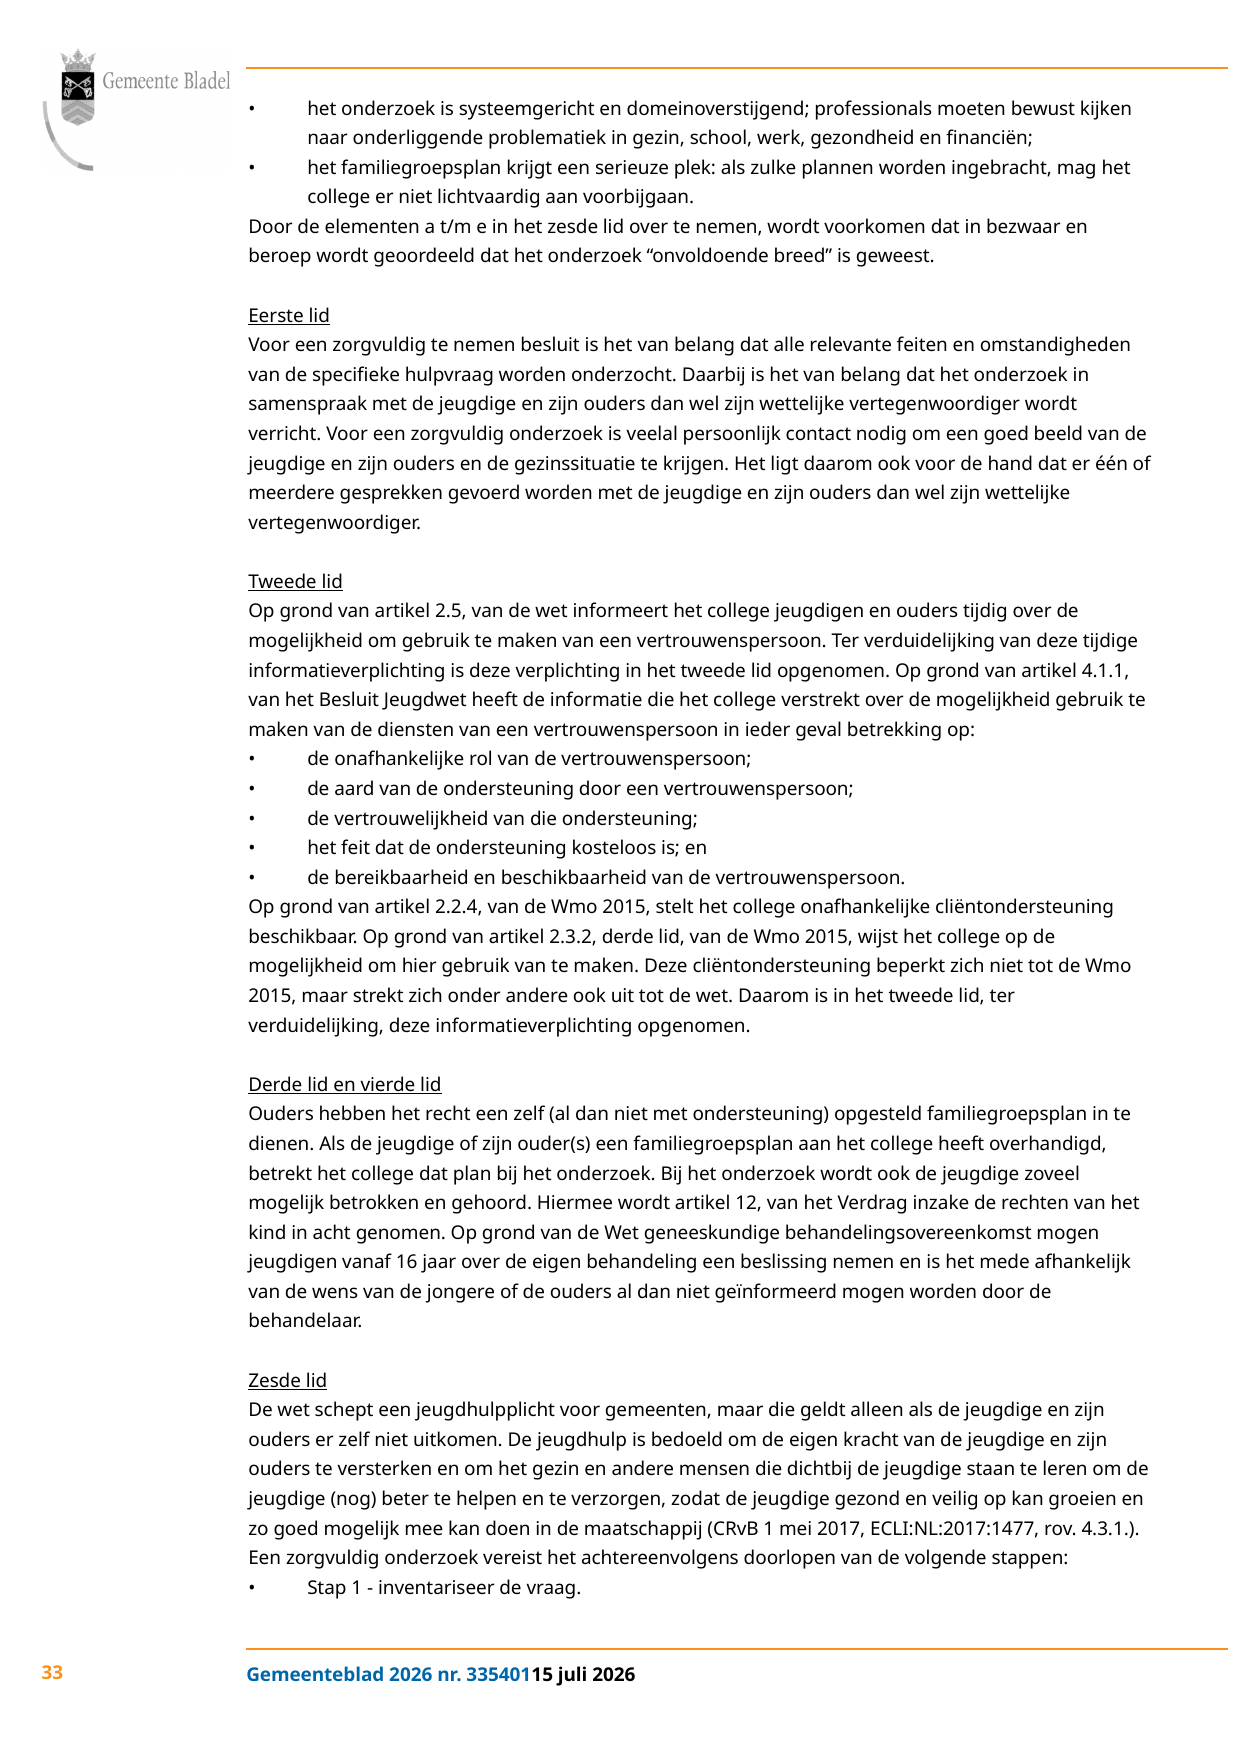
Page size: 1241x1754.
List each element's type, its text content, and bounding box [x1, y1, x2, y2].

text Voor een zorgvuldig te nemen besluit is het van belang dat alle relevante feiten en omstandigheden van de specifieke hulpvraag worden onderzocht. Daarbij is het van belang dat het onderzoek in samenspraak met de jeugdige en zijn ouders dan wel zijn wettelijke vertegenwoordiger wordt verricht. Voor een zorgvuldig onderzoek is veelal persoonlijk contact nodig om een goed beeld van de jeugdige en zijn ouders en de gezinssituatie te krijgen. Het ligt daarom ook voor de hand dat er één of meerdere gesprekken gevoerd worden met de jeugdige en zijn ouders dan wel zijn wettelijke vertegenwoordiger. [248, 331, 1152, 535]
text Op grond van artikel 2.5, van de wet informeert het college jeugdigen en ouders tijdig over de mogelijkheid om gebruik te maken van een vertrouwenspersoon. Ter verduidelijking van deze tijdige informatieverplichting is deze verplichting in het tweede lid opgenomen. Op grond van artikel 4.1.1, van het Besluit Jeugdwet heeft de informatie die het college verstrekt over de mogelijkheid gebruik te maken van de diensten van een vertrouwenspersoon in ieder geval betrekking op: [248, 598, 1152, 742]
text Derde lid en vierde lid [248, 1071, 1152, 1097]
list het familiegroepsplan krijgt een serieuze plek: als zulke plannen worden ingebracht, mag het college er niet lichtvaardig aan voorbijgaan. [248, 154, 1152, 209]
list het feit dat de ondersteuning kosteloos is; en [248, 834, 1152, 860]
text De wet schept een jeugdhulpplicht voor gemeenten, maar die geldt alleen als de jeugdige en zijn ouders er zelf niet uitkomen. De jeugdhulp is bedoeld om de eigen kracht van de jeugdige en zijn ouders te versterken en om het gezin en andere mensen die dichtbij de jeugdige staan te leren om de jeugdige (nog) beter te helpen en te verzorgen, zodat de jeugdige gezond en veilig op kan groeien en zo goed mogelijk mee kan doen in de maatschappij (CRvB 1 mei 2017, ECLI:NL:2017:1477, rov. 4.3.1.). Een zorgvuldig onderzoek vereist het achtereenvolgens doorlopen van de volgende stappen: [248, 1396, 1152, 1570]
list de vertrouwelijkheid van die ondersteuning; [248, 805, 1152, 831]
list de aard van de ondersteuning door een vertrouwenspersoon; [248, 775, 1152, 801]
text Ouders hebben het recht een zelf (al dan niet met ondersteuning) opgesteld familiegroepsplan in te dienen. Als de jeugdige of zijn ouder(s) een familiegroepsplan aan het college heeft overhandigd, betrekt het college dat plan bij het onderzoek. Bij het onderzoek wordt ook de jeugdige zoveel mogelijk betrokken en gehoord. Hiermee wordt artikel 12, van het Verdrag inzake de rechten van het kind in acht genomen. Op grond van de Wet geneeskundige behandelingsovereenkomst mogen jeugdigen vanaf 16 jaar over de eigen behandeling een beslissing nemen en is het mede afhankelijk van de wens van de jongere of de ouders al dan niet geïnformeerd mogen worden door de behandelaar. [248, 1101, 1152, 1333]
text Eerste lid [248, 302, 1152, 328]
text Door de elementen a t/m e in het zesde lid over te nemen, wordt voorkomen dat in bezwaar en beroep wordt geoordeeld dat het onderzoek “onvoldoende breed” is geweest. [248, 213, 1152, 268]
picture [41, 47, 231, 172]
text Tweede lid [248, 568, 1152, 594]
text Op grond van artikel 2.2.4, van de Wmo 2015, stelt het college onafhankelijke cliëntondersteuning beschikbaar. Op grond van artikel 2.3.2, derde lid, van de Wmo 2015, wijst het college op de mogelijkheid om hier gebruik van te maken. Deze cliëntondersteuning beperkt zich niet tot de Wmo 2015, maar strekt zich onder andere ook uit tot de wet. Daarom is in het tweede lid, ter verduidelijking, deze informatieverplichting opgenomen. [248, 893, 1152, 1038]
list de bereikbaarheid en beschikbaarheid van de vertrouwenspersoon. [248, 864, 1152, 890]
list Stap 1 - inventariseer de vraag. [248, 1574, 1152, 1600]
list het onderzoek is systeemgericht en domeinoverstijgend; professionals moeten bewust kijken naar onderliggende problematiek in gezin, school, werk, gezondheid en financiën; [248, 95, 1152, 150]
list de onafhankelijke rol van de vertrouwenspersoon; [248, 746, 1152, 771]
text Zesde lid [248, 1367, 1152, 1393]
